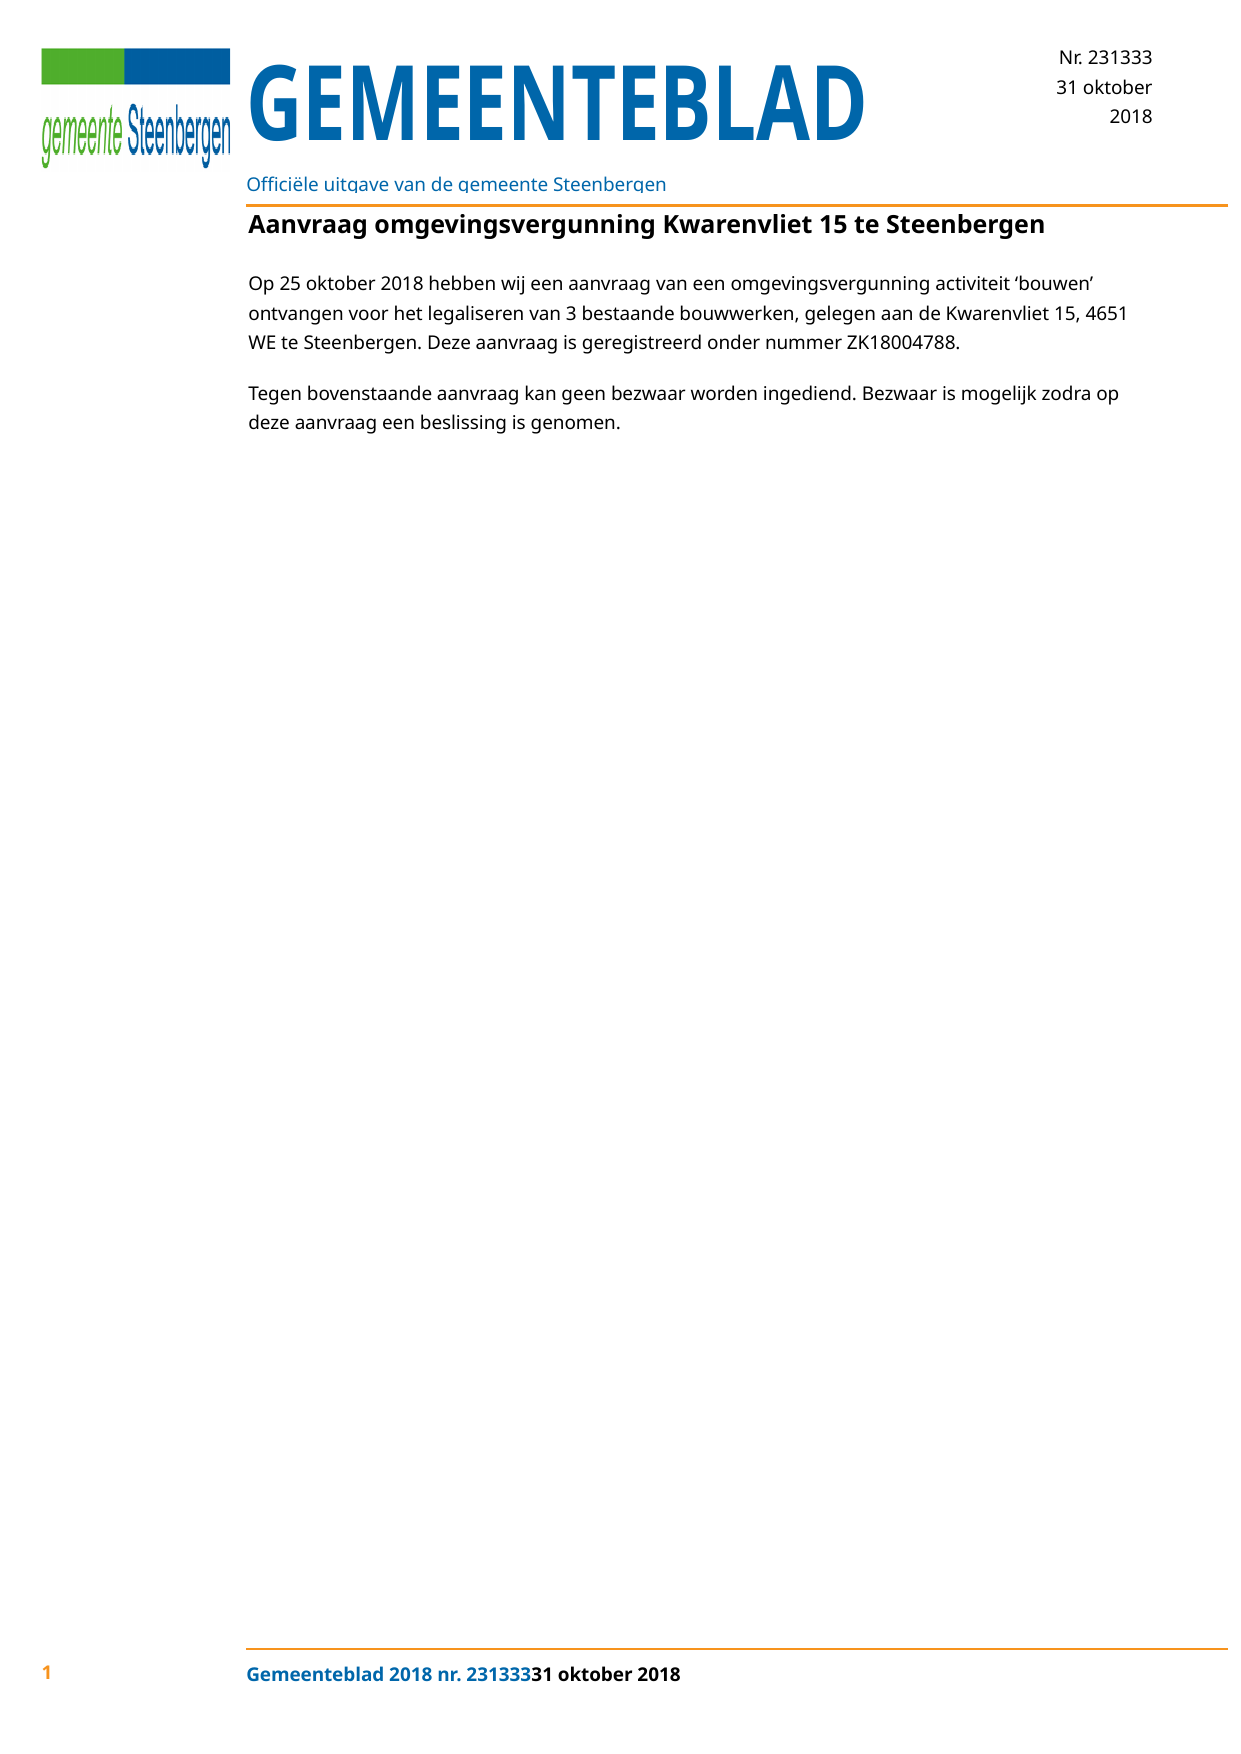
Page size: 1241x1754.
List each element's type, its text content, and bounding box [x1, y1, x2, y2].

text Aanvraag omgevingsvergunning Kwarenvliet 15 te Steenbergen [248, 207, 1152, 241]
text Tegen bovenstaande aanvraag kan geen bezwaar worden ingediend. Bezwaar is mogelijk zodra op deze aanvraag een beslissing is genomen. [248, 380, 1152, 435]
picture [41, 47, 231, 172]
text Op 25 oktober 2018 hebben wij een aanvraag van een omgevingsvergunning activiteit ‘bouwen’ ontvangen voor het legaliseren van 3 bestaande bouwwerken, gelegen aan de Kwarenvliet 15, 4651 WE te Steenbergen. Deze aanvraag is geregistreerd onder nummer ZK18004788. [248, 270, 1152, 355]
